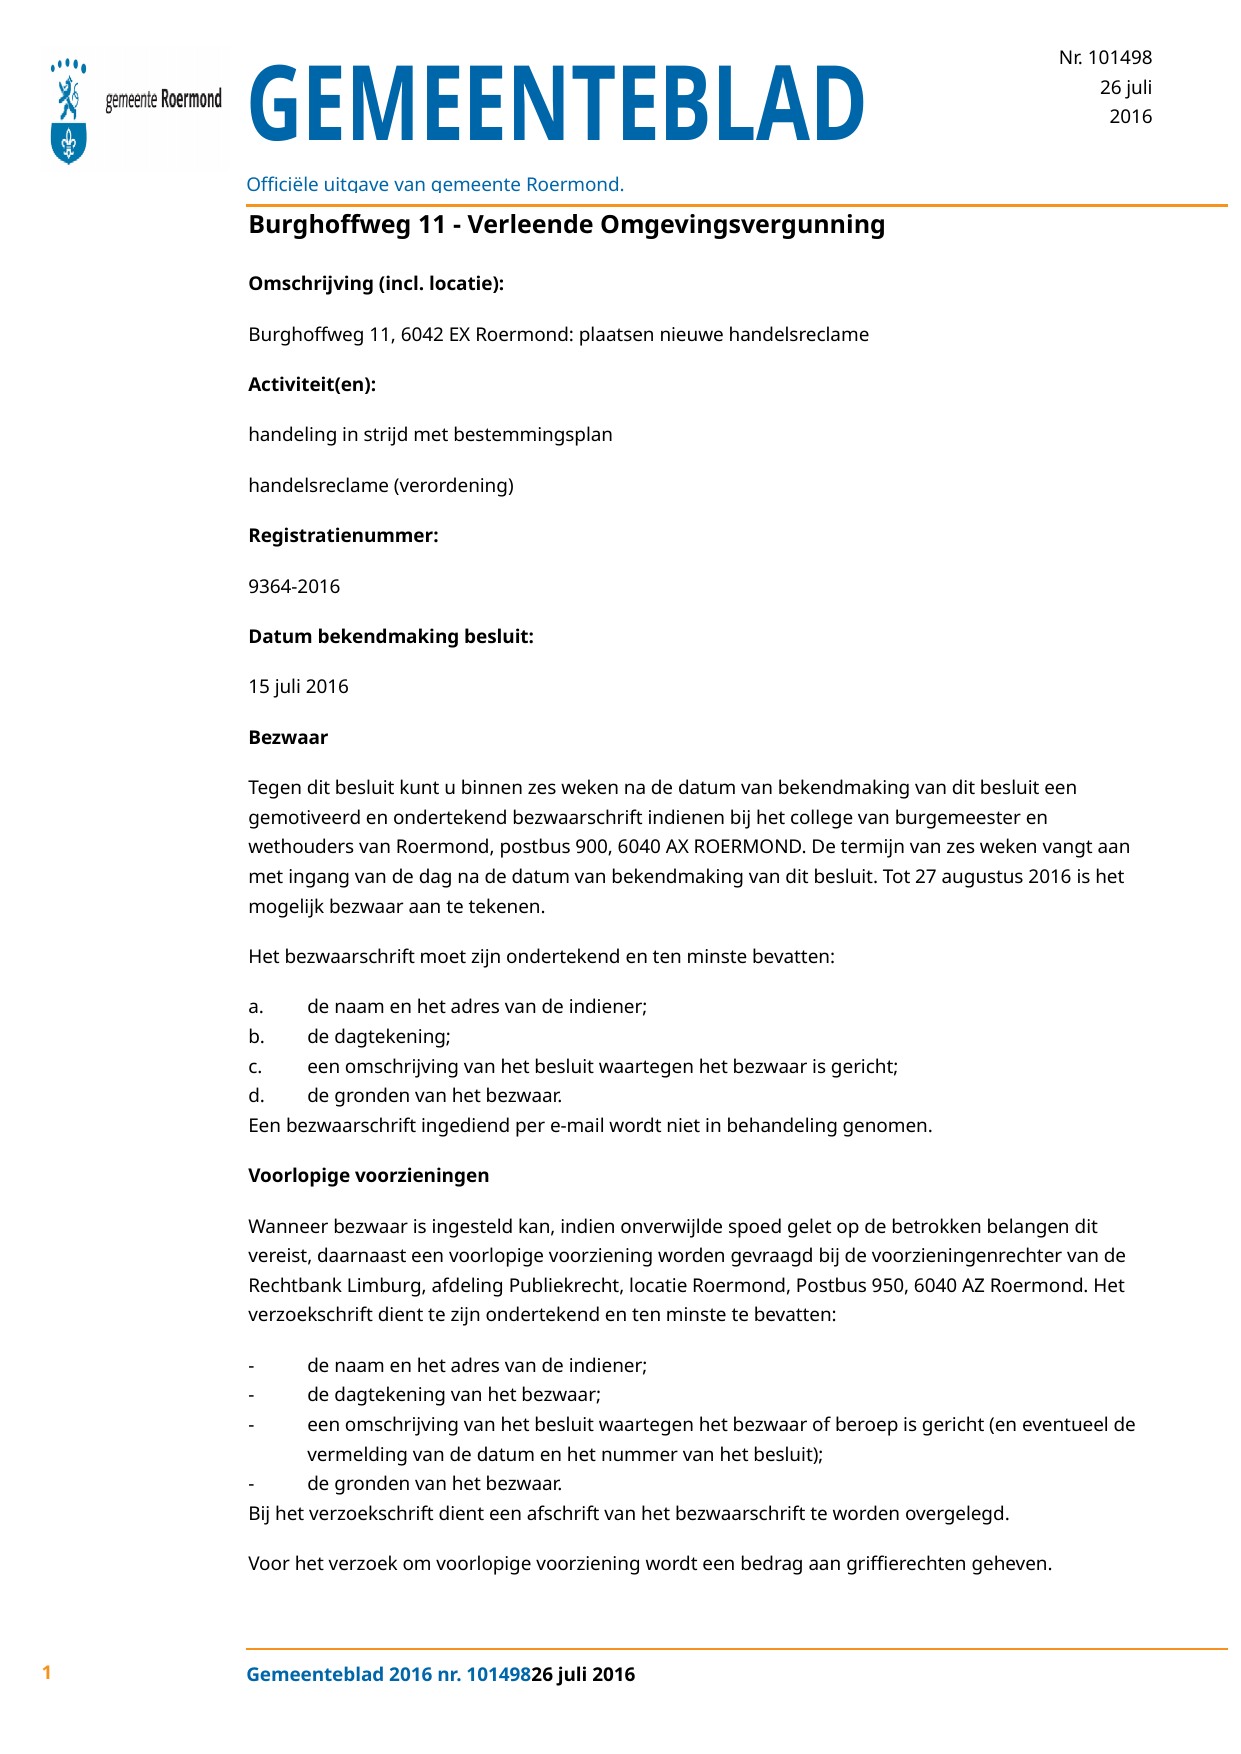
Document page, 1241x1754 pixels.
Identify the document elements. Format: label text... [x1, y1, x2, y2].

text Wanneer bezwaar is ingesteld kan, indien onverwijlde spoed gelet op de betrokken belangen dit vereist, daarnaast een voorlopige voorziening worden gevraagd bij de voorzieningenrechter van de Rechtbank Limburg, afdeling Publiekrecht, locatie Roermond, Postbus 950, 6040 AZ Roermond. Het verzoekschrift dient te zijn ondertekend en ten minste te bevatten: [248, 1213, 1152, 1327]
list de naam en het adres van de indiener; [248, 994, 1152, 1019]
list de gronden van het bezwaar. [248, 1470, 1152, 1496]
text Voor het verzoek om voorlopige voorziening wordt een bedrag aan griffierechten geheven. [248, 1550, 1152, 1576]
picture [41, 47, 231, 172]
text handelsreclame (verordening) [248, 472, 1152, 498]
text Omschrijving (incl. locatie): [248, 270, 1152, 296]
list de gronden van het bezwaar. [248, 1082, 1152, 1108]
text Bij het verzoekschrift dient een afschrift van het bezwaarschrift te worden overgelegd. [248, 1500, 1152, 1526]
list een omschrijving van het besluit waartegen het bezwaar is gericht; [248, 1053, 1152, 1078]
text Bezwaar [248, 724, 1152, 750]
text Datum bekendmaking besluit: [248, 623, 1152, 649]
text 9364-2016 [248, 573, 1152, 598]
text handeling in strijd met bestemmingsplan [248, 422, 1152, 447]
text Het bezwaarschrift moet zijn ondertekend en ten minste bevatten: [248, 943, 1152, 969]
text Voorlopige voorzieningen [248, 1162, 1152, 1188]
list de dagtekening; [248, 1023, 1152, 1049]
list de naam en het adres van de indiener; [248, 1352, 1152, 1378]
text Een bezwaarschrift ingediend per e-mail wordt niet in behandeling genomen. [248, 1112, 1152, 1138]
text Tegen dit besluit kunt u binnen zes weken na de datum van bekendmaking van dit besluit een gemotiveerd en ondertekend bezwaarschrift indienen bij het college van burgemeester en wethouders van Roermond, postbus 900, 6040 AX ROERMOND. De termijn van zes weken vangt aan met ingang van de dag na de datum van bekendmaking van dit besluit. Tot 27 augustus 2016 is het mogelijk bezwaar aan te tekenen. [248, 774, 1152, 918]
list de dagtekening van het bezwaar; [248, 1382, 1152, 1407]
list een omschrijving van het besluit waartegen het bezwaar of beroep is gericht (en eventueel de vermelding van de datum en het nummer van het besluit); [248, 1411, 1152, 1466]
text Burghoffweg 11, 6042 EX Roermond: plaatsen nieuwe handelsreclame [248, 321, 1152, 346]
text 15 juli 2016 [248, 674, 1152, 699]
text Burghoffweg 11 - Verleende Omgevingsvergunning [248, 207, 1152, 241]
text Activiteit(en): [248, 371, 1152, 397]
text Registratienummer: [248, 522, 1152, 548]
